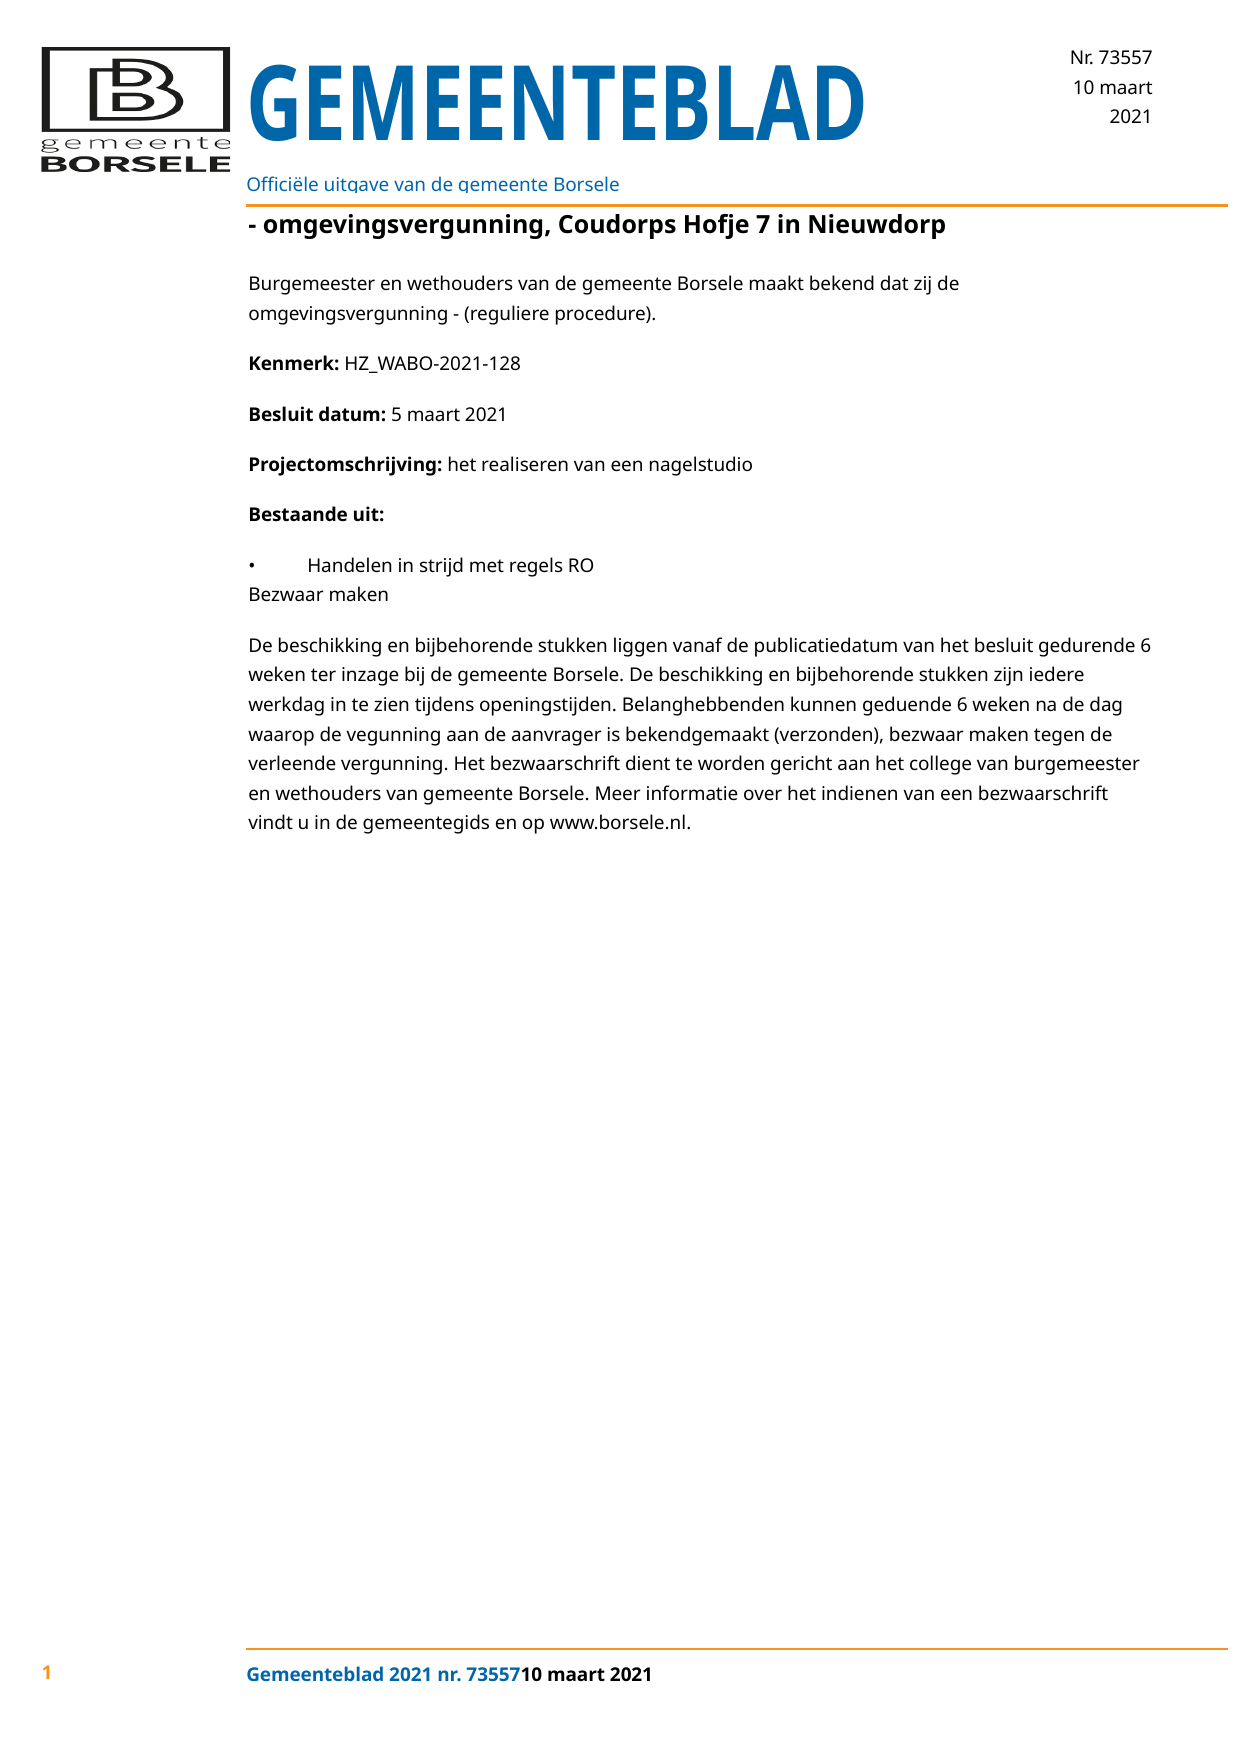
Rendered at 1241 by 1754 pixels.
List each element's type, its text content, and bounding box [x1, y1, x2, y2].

text De beschikking en bijbehorende stukken liggen vanaf de publicatiedatum van het besluit gedurende 6 weken ter inzage bij de gemeente Borsele. De beschikking en bijbehorende stukken zijn iedere werkdag in te zien tijdens openingstijden. Belanghebbenden kunnen geduende 6 weken na de dag waarop de vegunning aan de aanvrager is bekendgemaakt (verzonden), bezwaar maken tegen de verleende vergunning. Het bezwaarschrift dient te worden gericht aan het college van burgemeester en wethouders van gemeente Borsele. Meer informatie over het indienen van een bezwaarschrift vindt u in de gemeentegids en op www.borsele.nl. [248, 632, 1152, 835]
text Kenmerk: HZ_WABO-2021-128 [248, 350, 1152, 376]
list Handelen in strijd met regels RO [248, 552, 1152, 578]
picture [41, 47, 231, 172]
text Besluit datum: 5 maart 2021 [248, 401, 1152, 426]
text Projectomschrijving: het realiseren van een nagelstudio [248, 451, 1152, 477]
text Bestaande uit: [248, 502, 1152, 527]
text Bezwaar maken [248, 582, 1152, 607]
text - omgevingsvergunning, Coudorps Hofje 7 in Nieuwdorp [248, 207, 1152, 241]
text Burgemeester en wethouders van de gemeente Borsele maakt bekend dat zij de omgevingsvergunning - (reguliere procedure). [248, 270, 1152, 326]
